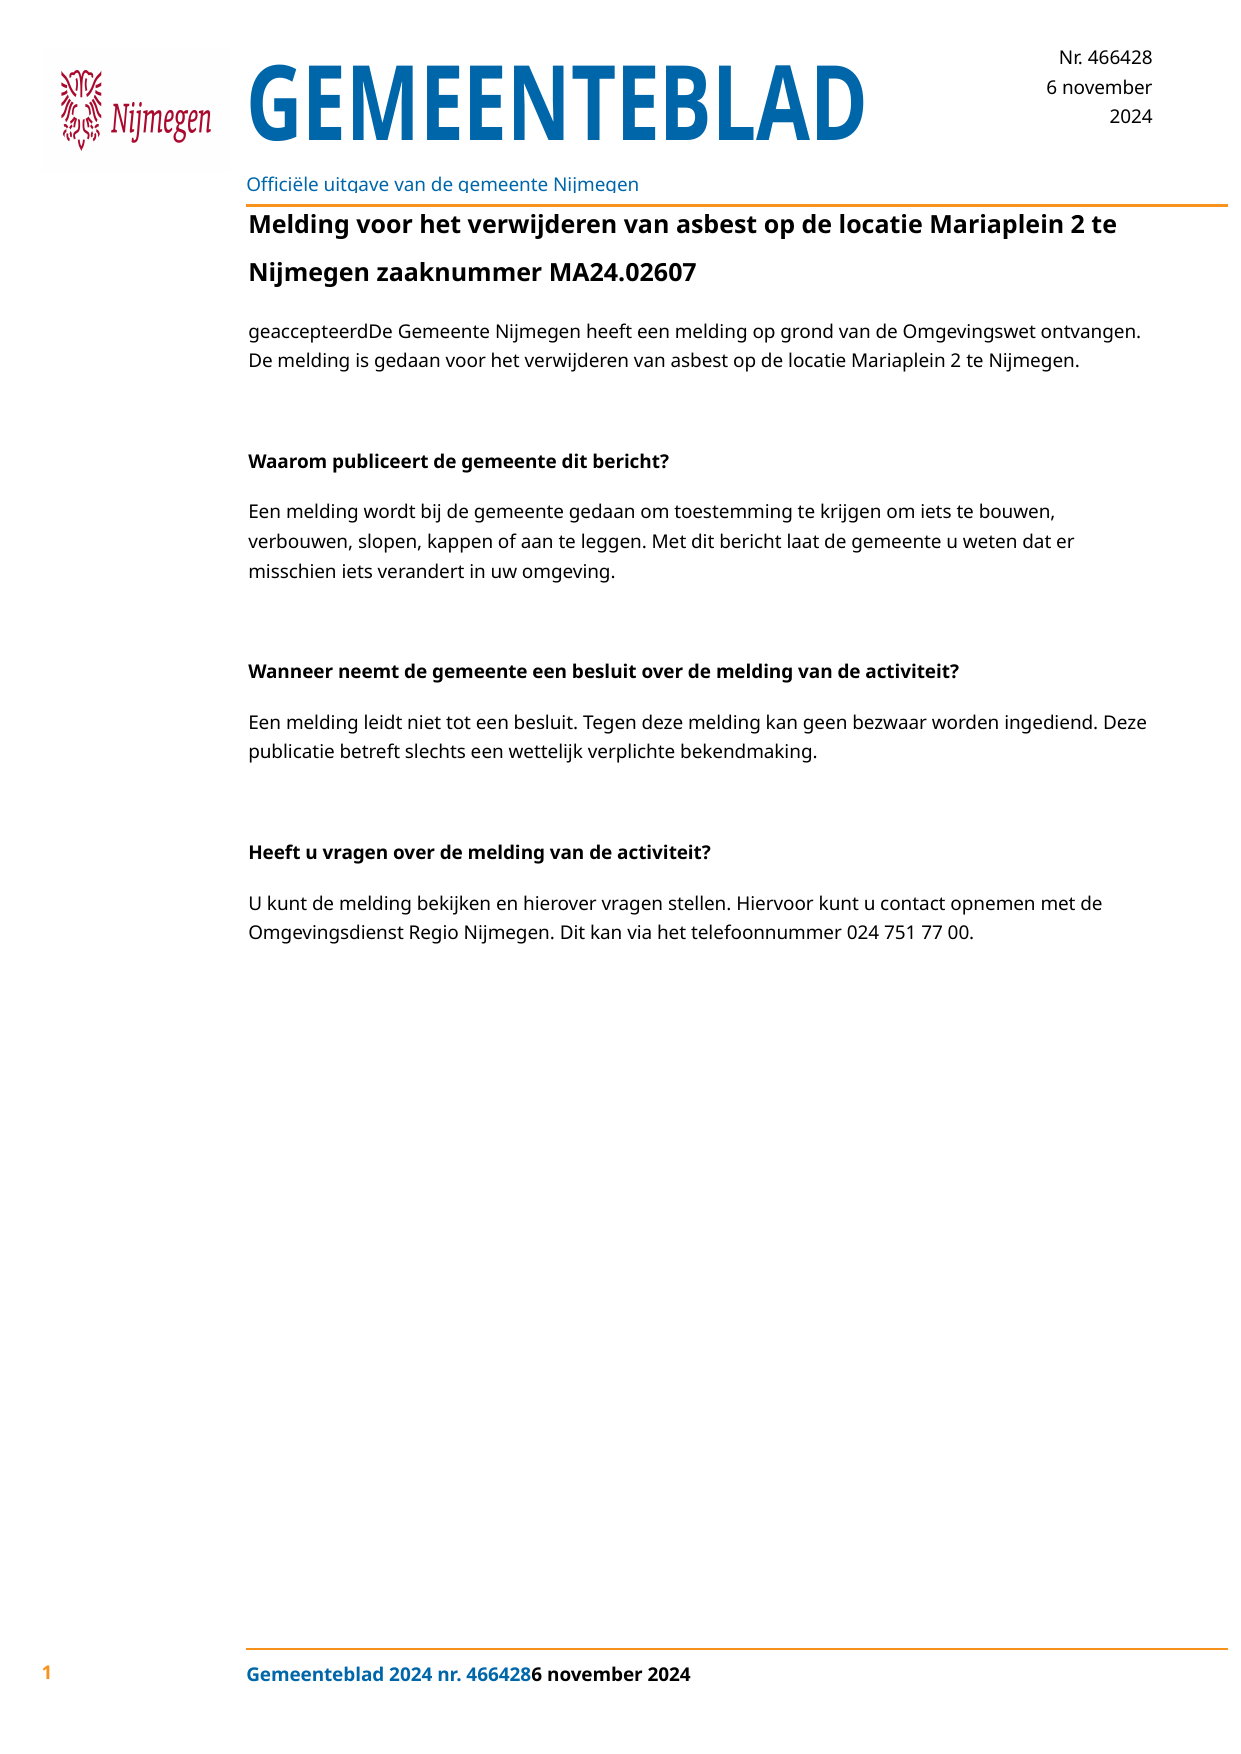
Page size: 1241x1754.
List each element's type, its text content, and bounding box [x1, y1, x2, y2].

text Een melding leidt niet tot een besluit. Tegen deze melding kan geen bezwaar worden ingediend. Deze publicatie betreft slechts een wettelijk verplichte bekendmaking. [248, 709, 1152, 764]
text Wanneer neemt de gemeente een besluit over de melding van de activiteit? [248, 659, 1152, 684]
text Een melding wordt bij de gemeente gedaan om toestemming te krijgen om iets te bouwen, verbouwen, slopen, kappen of aan te leggen. Met dit bericht laat de gemeente u weten dat er misschien iets verandert in uw omgeving. [248, 499, 1152, 584]
text U kunt de melding bekijken en hierover vragen stellen. Hiervoor kunt u contact opnemen met de Omgevingsdienst Regio Nijmegen. Dit kan via het telefoonnummer 024 751 77 00. [248, 890, 1152, 945]
text Waarom publiceert de gemeente dit bericht? [248, 448, 1152, 474]
text geaccepteerdDe Gemeente Nijmegen heeft een melding op grond van de Omgevingswet ontvangen. De melding is gedaan voor het verwijderen van asbest op de locatie Mariaplein 2 te Nijmegen. [248, 318, 1152, 373]
text Heeft u vragen over de melding van de activiteit? [248, 839, 1152, 865]
text Melding voor het verwijderen van asbest op de locatie Mariaplein 2 te Nijmegen zaaknummer MA24.02607 [248, 207, 1152, 288]
picture [41, 47, 231, 172]
